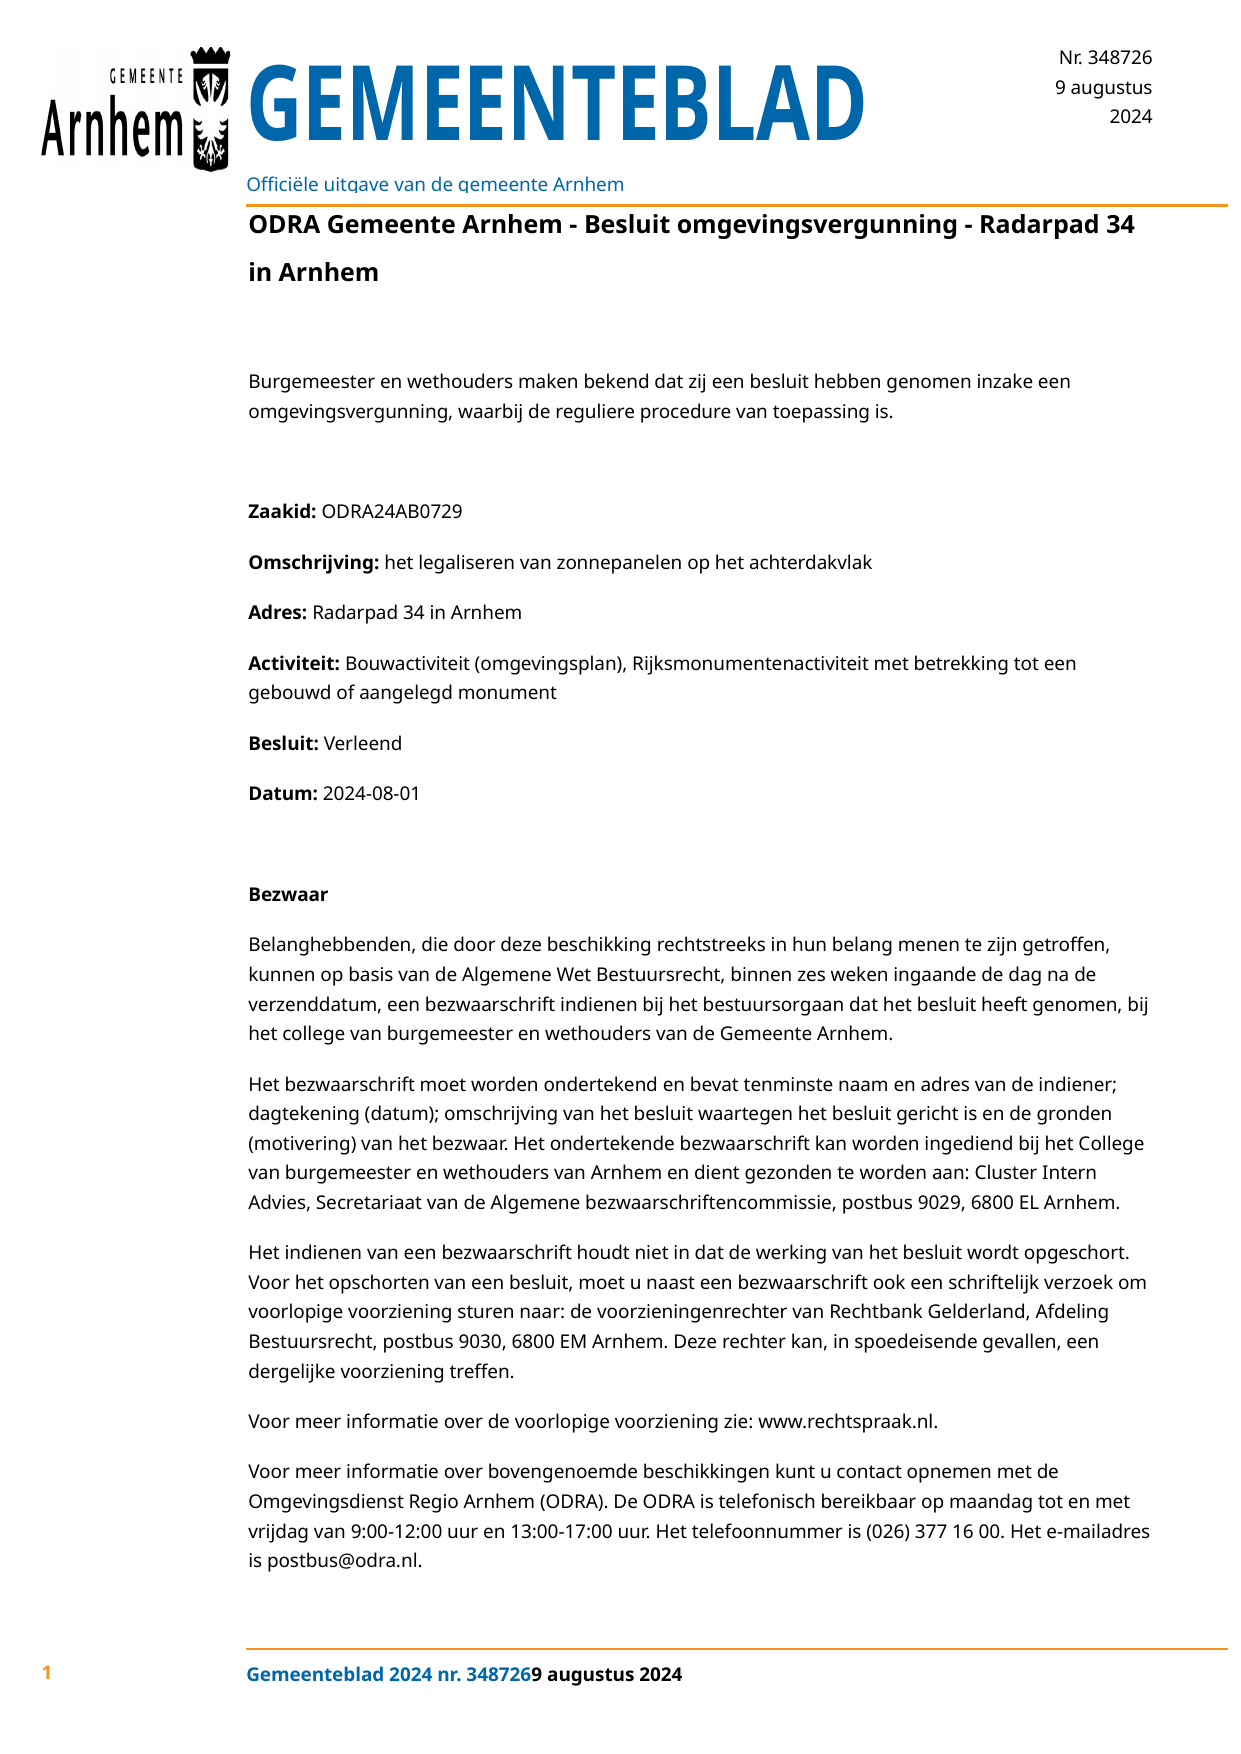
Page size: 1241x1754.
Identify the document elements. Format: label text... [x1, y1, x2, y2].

text Voor meer informatie over de voorlopige voorziening zie: www.rechtspraak.nl. [248, 1408, 1152, 1434]
picture [41, 47, 231, 172]
text Burgemeester en wethouders maken bekend dat zij een besluit hebben genomen inzake een omgevingsvergunning, waarbij de reguliere procedure van toepassing is. [248, 368, 1152, 424]
text Activiteit: Bouwactiviteit (omgevingsplan), Rijksmonumentenactiviteit met betrekking tot een gebouwd of aangelegd monument [248, 650, 1152, 705]
text Bezwaar [248, 881, 1152, 907]
text ODRA Gemeente Arnhem - Besluit omgevingsvergunning - Radarpad 34 in Arnhem [248, 207, 1152, 288]
text Belanghebbenden, die door deze beschikking rechtstreeks in hun belang menen te zijn getroffen, kunnen op basis van de Algemene Wet Bestuursrecht, binnen zes weken ingaande de dag na de verzenddatum, een bezwaarschrift indienen bij het bestuursorgaan dat het besluit heeft genomen, bij het college van burgemeester en wethouders van de Gemeente Arnhem. [248, 932, 1152, 1046]
text Adres: Radarpad 34 in Arnhem [248, 599, 1152, 625]
text Het bezwaarschrift moet worden ondertekend en bevat tenminste naam en adres van de indiener; dagtekening (datum); omschrijving van het besluit waartegen het besluit gericht is en de gronden (motivering) van het bezwaar. Het ondertekende bezwaarschrift kan worden ingediend bij het College van burgemeester en wethouders van Arnhem en dient gezonden te worden aan: Cluster Intern Advies, Secretariaat van de Algemene bezwaarschriftencommissie, postbus 9029, 6800 EL Arnhem. [248, 1071, 1152, 1215]
text Het indienen van een bezwaarschrift houdt niet in dat de werking van het besluit wordt opgeschort. Voor het opschorten van een besluit, moet u naast een bezwaarschrift ook een schriftelijk verzoek om voorlopige voorziening sturen naar: de voorzieningenrechter van Rechtbank Gelderland, Afdeling Bestuursrecht, postbus 9030, 6800 EM Arnhem. Deze rechter kan, in spoedeisende gevallen, een dergelijke voorziening treffen. [248, 1239, 1152, 1384]
text Besluit: Verleend [248, 730, 1152, 756]
text Zaakid: ODRA24AB0729 [248, 499, 1152, 524]
text Voor meer informatie over bovengenoemde beschikkingen kunt u contact opnemen met de Omgevingsdienst Regio Arnhem (ODRA). De ODRA is telefonisch bereikbaar op maandag tot en met vrijdag van 9:00-12:00 uur en 13:00-17:00 uur. Het telefoonnummer is (026) 377 16 00. Het e-mailadres is postbus@odra.nl. [248, 1459, 1152, 1573]
text Datum: 2024-08-01 [248, 780, 1152, 806]
text Omschrijving: het legaliseren van zonnepanelen op het achterdakvlak [248, 549, 1152, 575]
